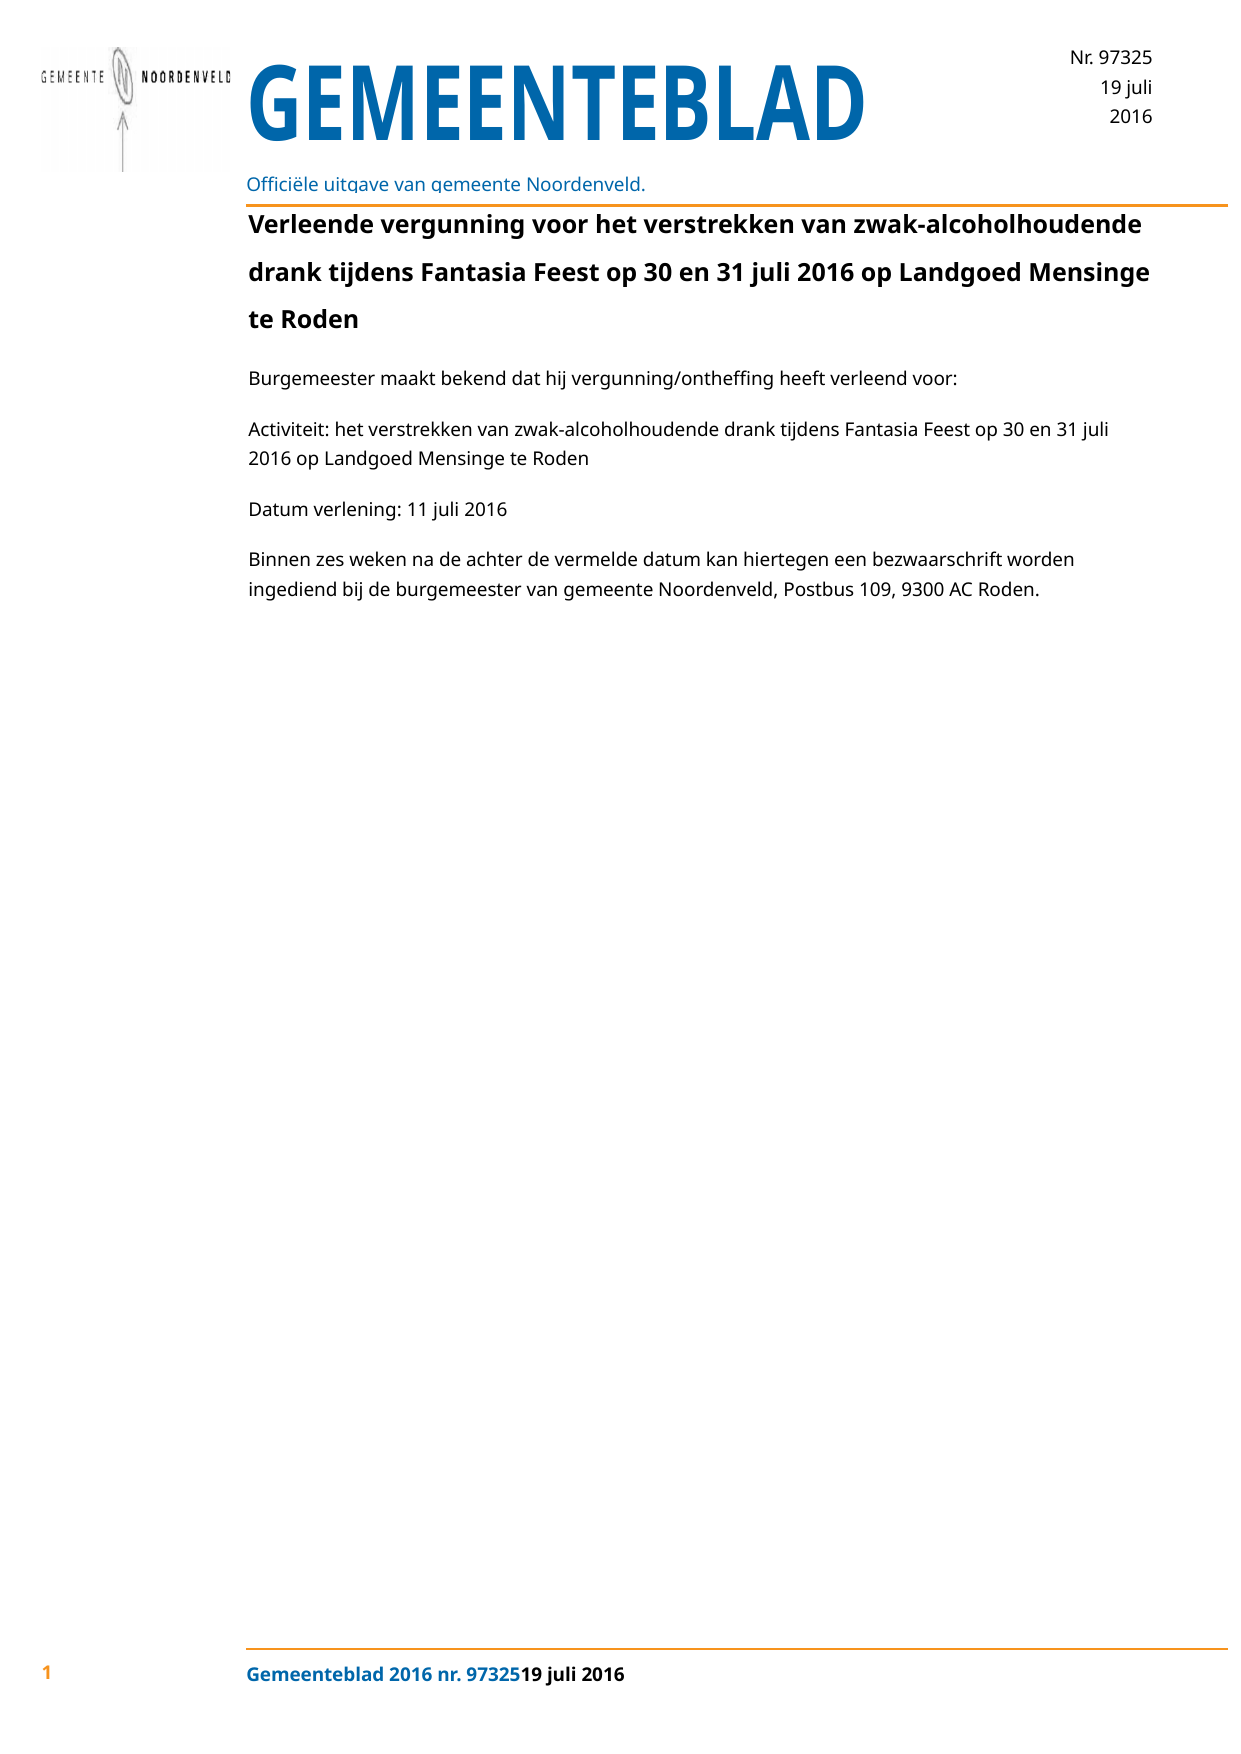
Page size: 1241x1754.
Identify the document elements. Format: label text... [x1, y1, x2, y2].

text Verleende vergunning voor het verstrekken van zwak-alcoholhoudende drank tijdens Fantasia Feest op 30 en 31 juli 2016 op Landgoed Mensinge te Roden [248, 207, 1152, 336]
picture [41, 47, 231, 172]
text Activiteit: het verstrekken van zwak-alcoholhoudende drank tijdens Fantasia Feest op 30 en 31 juli 2016 op Landgoed Mensinge te Roden [248, 416, 1152, 471]
text Burgemeester maakt bekend dat hij vergunning/ontheffing heeft verleend voor: [248, 366, 1152, 391]
text Binnen zes weken na de achter de vermelde datum kan hiertegen een bezwaarschrift worden ingediend bij de burgemeester van gemeente Noordenveld, Postbus 109, 9300 AC Roden. [248, 546, 1152, 602]
text Datum verlening: 11 juli 2016 [248, 496, 1152, 522]
